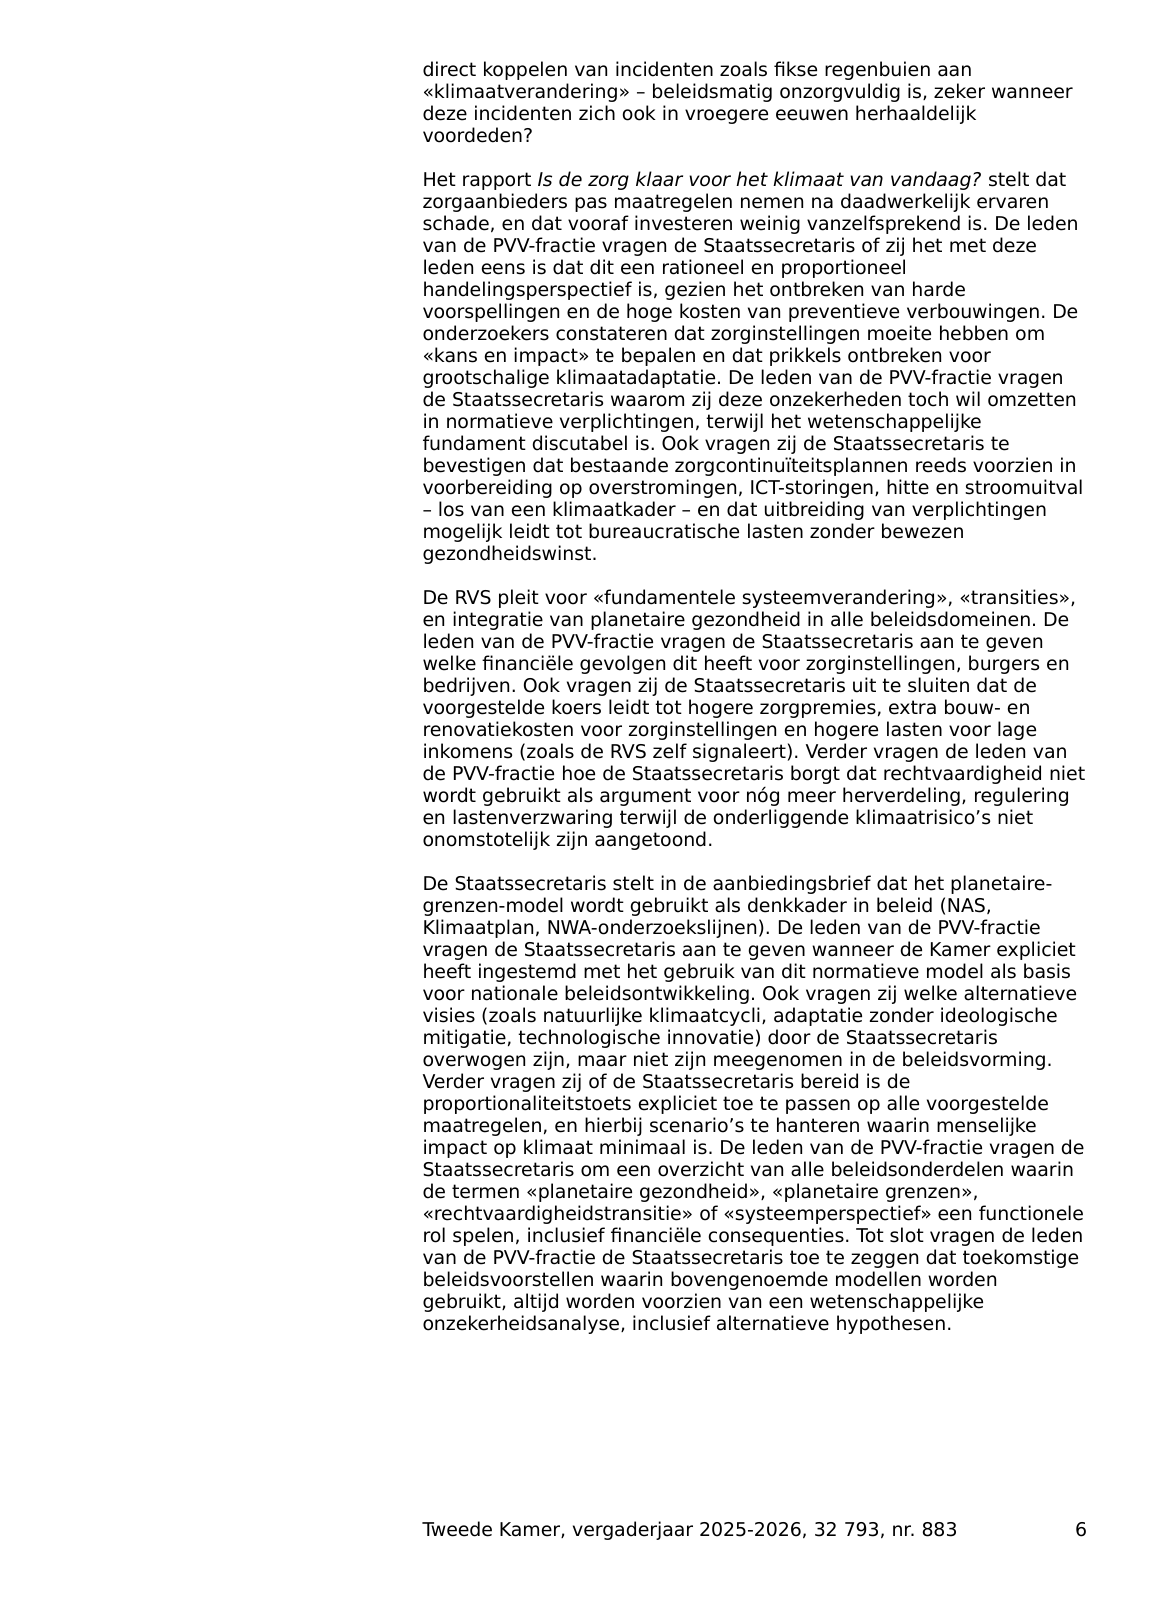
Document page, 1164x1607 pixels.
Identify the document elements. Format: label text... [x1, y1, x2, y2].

text De Staatssecretaris stelt in de aanbiedingsbrief dat het planetaire-grenzen-model wordt gebruikt als denkkader in beleid (NAS, Klimaatplan, NWA-onderzoekslijnen). De leden van de PVV-fractie vragen de Staatssecretaris aan te geven wanneer de Kamer expliciet heeft ingestemd met het gebruik van dit normatieve model als basis voor nationale beleidsontwikkeling. Ook vragen zij welke alternatieve visies (zoals natuurlijke klimaatcycli, adaptatie zonder ideologische mitigatie, technologische innovatie) door de Staatssecretaris overwogen zijn, maar niet zijn meegenomen in de beleidsvorming. Verder vragen zij of de Staatssecretaris bereid is de proportionaliteitstoets expliciet toe te passen op alle voorgestelde maatregelen, en hierbij scenario’s te hanteren waarin menselijke impact op klimaat minimaal is. De leden van de PVV-fractie vragen de Staatssecretaris om een overzicht van alle beleidsonderdelen waarin de termen «planetaire gezondheid», «planetaire grenzen», «rechtvaardigheidstransitie» of «systeemperspectief» een functionele rol spelen, inclusief financiële consequenties. Tot slot vragen de leden van de PVV-fractie de Staatssecretaris toe te zeggen dat toekomstige beleidsvoorstellen waarin bovengenoemde modellen worden gebruikt, altijd worden voorzien van een wetenschappelijke onzekerheidsanalyse, inclusief alternatieve hypothesen. [422, 873, 1087, 1334]
text Het rapport Is de zorg klaar voor het klimaat van vandaag? stelt dat zorgaanbieders pas maatregelen nemen na daadwerkelijk ervaren schade, en dat vooraf investeren weinig vanzelfsprekend is. De leden van de PVV-fractie vragen de Staatssecretaris of zij het met deze leden eens is dat dit een rationeel en proportioneel handelingsperspectief is, gezien het ontbreken van harde voorspellingen en de hoge kosten van preventieve verbouwingen. De onderzoekers constateren dat zorginstellingen moeite hebben om «kans en impact» te bepalen en dat prikkels ontbreken voor grootschalige klimaatadaptatie. De leden van de PVV-fractie vragen de Staatssecretaris waarom zij deze onzekerheden toch wil omzetten in normatieve verplichtingen, terwijl het wetenschappelijke fundament discutabel is. Ook vragen zij de Staatssecretaris te bevestigen dat bestaande zorgcontinuïteitsplannen reeds voorzien in voorbereiding op overstromingen, ICT-storingen, hitte en stroomuitval – los van een klimaatkader – en dat uitbreiding van verplichtingen mogelijk leidt tot bureaucratische lasten zonder bewezen gezondheidswinst. [422, 169, 1087, 565]
text De RVS pleit voor «fundamentele systeemverandering», «transities», en integratie van planetaire gezondheid in alle beleidsdomeinen. De leden van de PVV-fractie vragen de Staatssecretaris aan te geven welke financiële gevolgen dit heeft voor zorginstellingen, burgers en bedrijven. Ook vragen zij de Staatssecretaris uit te sluiten dat de voorgestelde koers leidt tot hogere zorgpremies, extra bouw- en renovatiekosten voor zorginstellingen en hogere lasten voor lage inkomens (zoals de RVS zelf signaleert). Verder vragen de leden van de PVV-fractie hoe de Staatssecretaris borgt dat rechtvaardigheid niet wordt gebruikt als argument voor nóg meer herverdeling, regulering en lastenverzwaring terwijl de onderliggende klimaatrisico’s niet onomstotelijk zijn aangetoond. [422, 587, 1087, 851]
text direct koppelen van incidenten zoals fikse regenbuien aan «klimaatverandering» – beleidsmatig onzorgvuldig is, zeker wanneer deze incidenten zich ook in vroegere eeuwen herhaaldelijk voordeden? [422, 59, 1087, 147]
